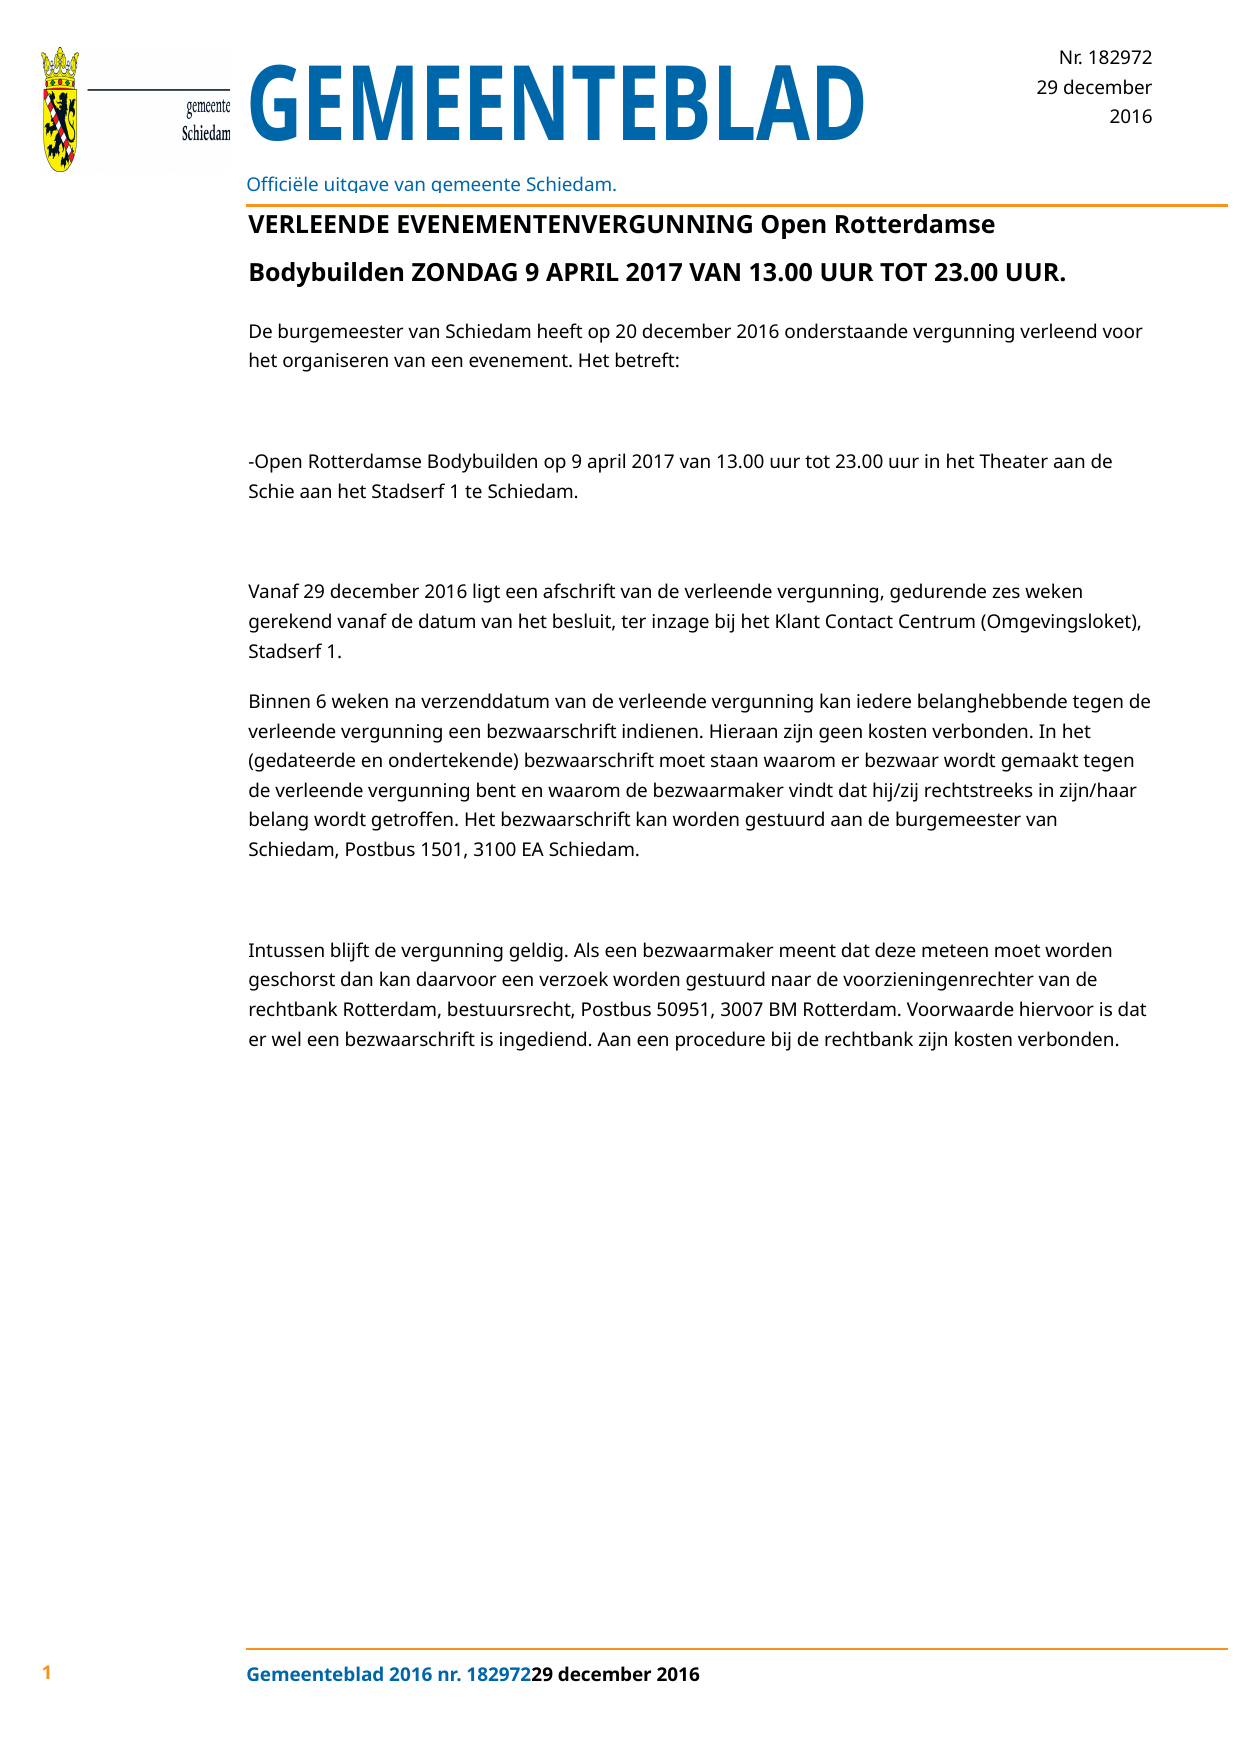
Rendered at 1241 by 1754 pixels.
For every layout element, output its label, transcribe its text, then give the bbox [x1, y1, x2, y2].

text -Open Rotterdamse Bodybuilden op 9 april 2017 van 13.00 uur tot 23.00 uur in het Theater aan de Schie aan het Stadserf 1 te Schiedam. [248, 448, 1152, 504]
picture [41, 47, 231, 172]
text Binnen 6 weken na verzenddatum van de verleende vergunning kan iedere belanghebbende tegen de verleende vergunning een bezwaarschrift indienen. Hieraan zijn geen kosten verbonden. In het (gedateerde en ondertekende) bezwaarschrift moet staan waarom er bezwaar wordt gemaakt tegen de verleende vergunning bent en waarom de bezwaarmaker vindt dat hij/zij rechtstreeks in zijn/haar belang wordt getroffen. Het bezwaarschrift kan worden gestuurd aan de burgemeester van Schiedam, Postbus 1501, 3100 EA Schiedam. [248, 688, 1152, 862]
text De burgemeester van Schiedam heeft op 20 december 2016 onderstaande vergunning verleend voor het organiseren van een evenement. Het betreft: [248, 318, 1152, 373]
text Intussen blijft de vergunning geldig. Als een bezwaarmaker meent dat deze meteen moet worden geschorst dan kan daarvoor een verzoek worden gestuurd naar de voorzieningenrechter van de rechtbank Rotterdam, bestuursrecht, Postbus 50951, 3007 BM Rotterdam. Voorwaarde hiervoor is dat er wel een bezwaarschrift is ingediend. Aan een procedure bij de rechtbank zijn kosten verbonden. [248, 937, 1152, 1052]
text VERLEENDE EVENEMENTENVERGUNNING Open Rotterdamse Bodybuilden ZONDAG 9 APRIL 2017 VAN 13.00 UUR TOT 23.00 UUR. [248, 207, 1152, 288]
text Vanaf 29 december 2016 ligt een afschrift van de verleende vergunning, gedurende zes weken gerekend vanaf de datum van het besluit, ter inzage bij het Klant Contact Centrum (Omgevingsloket), Stadserf 1. [248, 579, 1152, 664]
